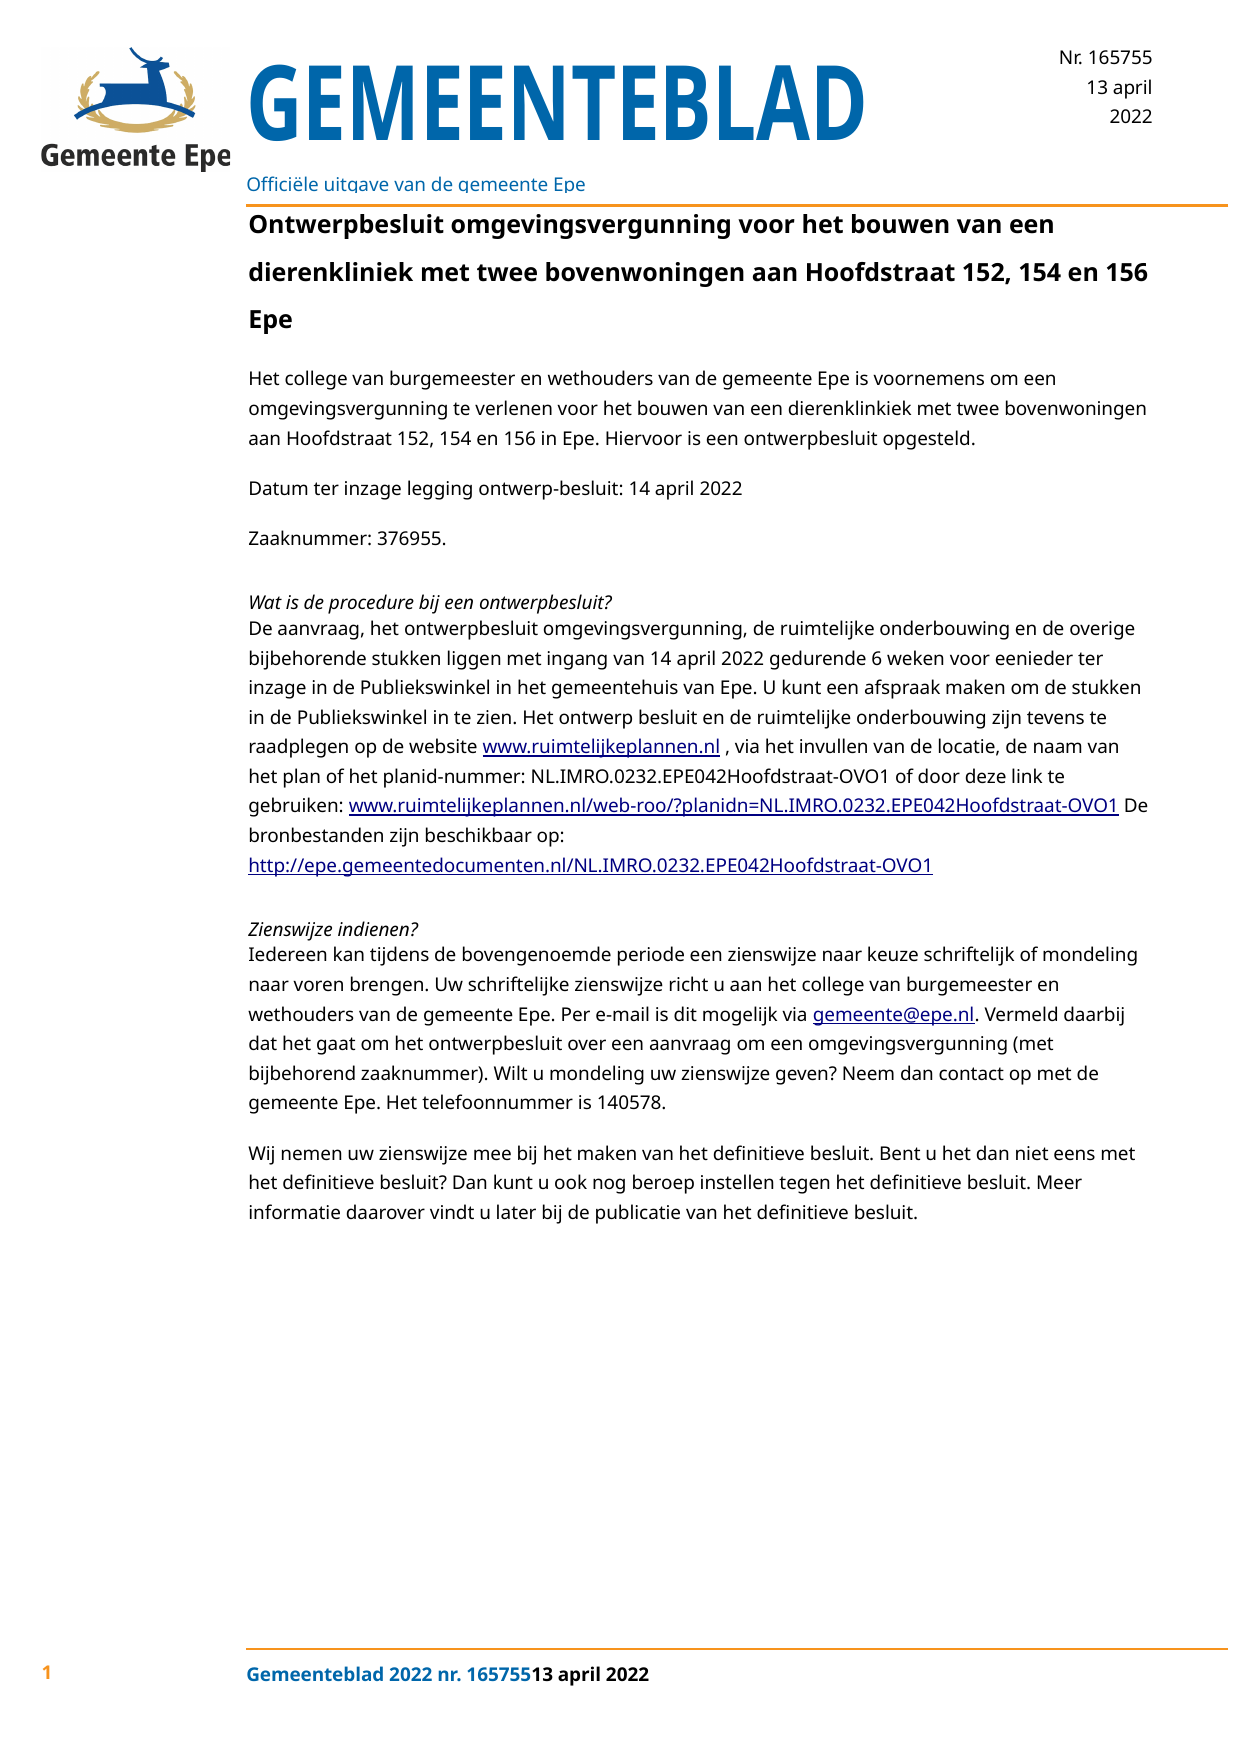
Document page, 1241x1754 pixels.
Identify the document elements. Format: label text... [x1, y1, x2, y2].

text Wat is de procedure bij een ontwerpbesluit? [248, 589, 1152, 615]
picture [41, 47, 231, 172]
text Wij nemen uw zienswijze mee bij het maken van het definitieve besluit. Bent u het dan niet eens met het definitieve besluit? Dan kunt u ook nog beroep instellen tegen het definitieve besluit. Meer informatie daarover vindt u later bij de publicatie van het definitieve besluit. [248, 1140, 1152, 1225]
text De aanvraag, het ontwerpbesluit omgevingsvergunning, de ruimtelijke onderbouwing en de overige bijbehorende stukken liggen met ingang van 14 april 2022 gedurende 6 weken voor eenieder ter inzage in de Publiekswinkel in het gemeentehuis van Epe. U kunt een afspraak maken om de stukken in de Publiekswinkel in te zien. Het ontwerp besluit en de ruimtelijke onderbouwing zijn tevens te raadplegen op de website www.ruimtelijkeplannen.nl , via het invullen van de locatie, de naam van het plan of het planid-nummer: NL.IMRO.0232.EPE042Hoofdstraat-OVO1 of door deze link te gebruiken: www.ruimtelijkeplannen.nl/web-roo/?planidn=NL.IMRO.0232.EPE042Hoofdstraat-OVO1 De bronbestanden zijn beschikbaar op: http://epe.gemeentedocumenten.nl/NL.IMRO.0232.EPE042Hoofdstraat-OVO1 [248, 615, 1152, 878]
text Zaaknummer: 376955. [248, 526, 1152, 551]
text Zienswijze indienen? [248, 916, 1152, 942]
text Ontwerpbesluit omgevingsvergunning voor het bouwen van een dierenkliniek met twee bovenwoningen aan Hoofdstraat 152, 154 en 156 Epe [248, 207, 1152, 336]
text Datum ter inzage legging ontwerp-besluit: 14 april 2022 [248, 475, 1152, 501]
text Iedereen kan tijdens de bovengenoemde periode een zienswijze naar keuze schriftelijk of mondeling naar voren brengen. Uw schriftelijke zienswijze richt u aan het college van burgemeester en wethouders van de gemeente Epe. Per e-mail is dit mogelijk via gemeente@epe.nl. Vermeld daarbij dat het gaat om het ontwerpbesluit over een aanvraag om een omgevingsvergunning (met bijbehorend zaaknummer). Wilt u mondeling uw zienswijze geven? Neem dan contact op met de gemeente Epe. Het telefoonnummer is 140578. [248, 942, 1152, 1115]
text Het college van burgemeester en wethouders van de gemeente Epe is voornemens om een omgevingsvergunning te verlenen voor het bouwen van een dierenklinkiek met twee bovenwoningen aan Hoofdstraat 152, 154 en 156 in Epe. Hiervoor is een ontwerpbesluit opgesteld. [248, 366, 1152, 450]
